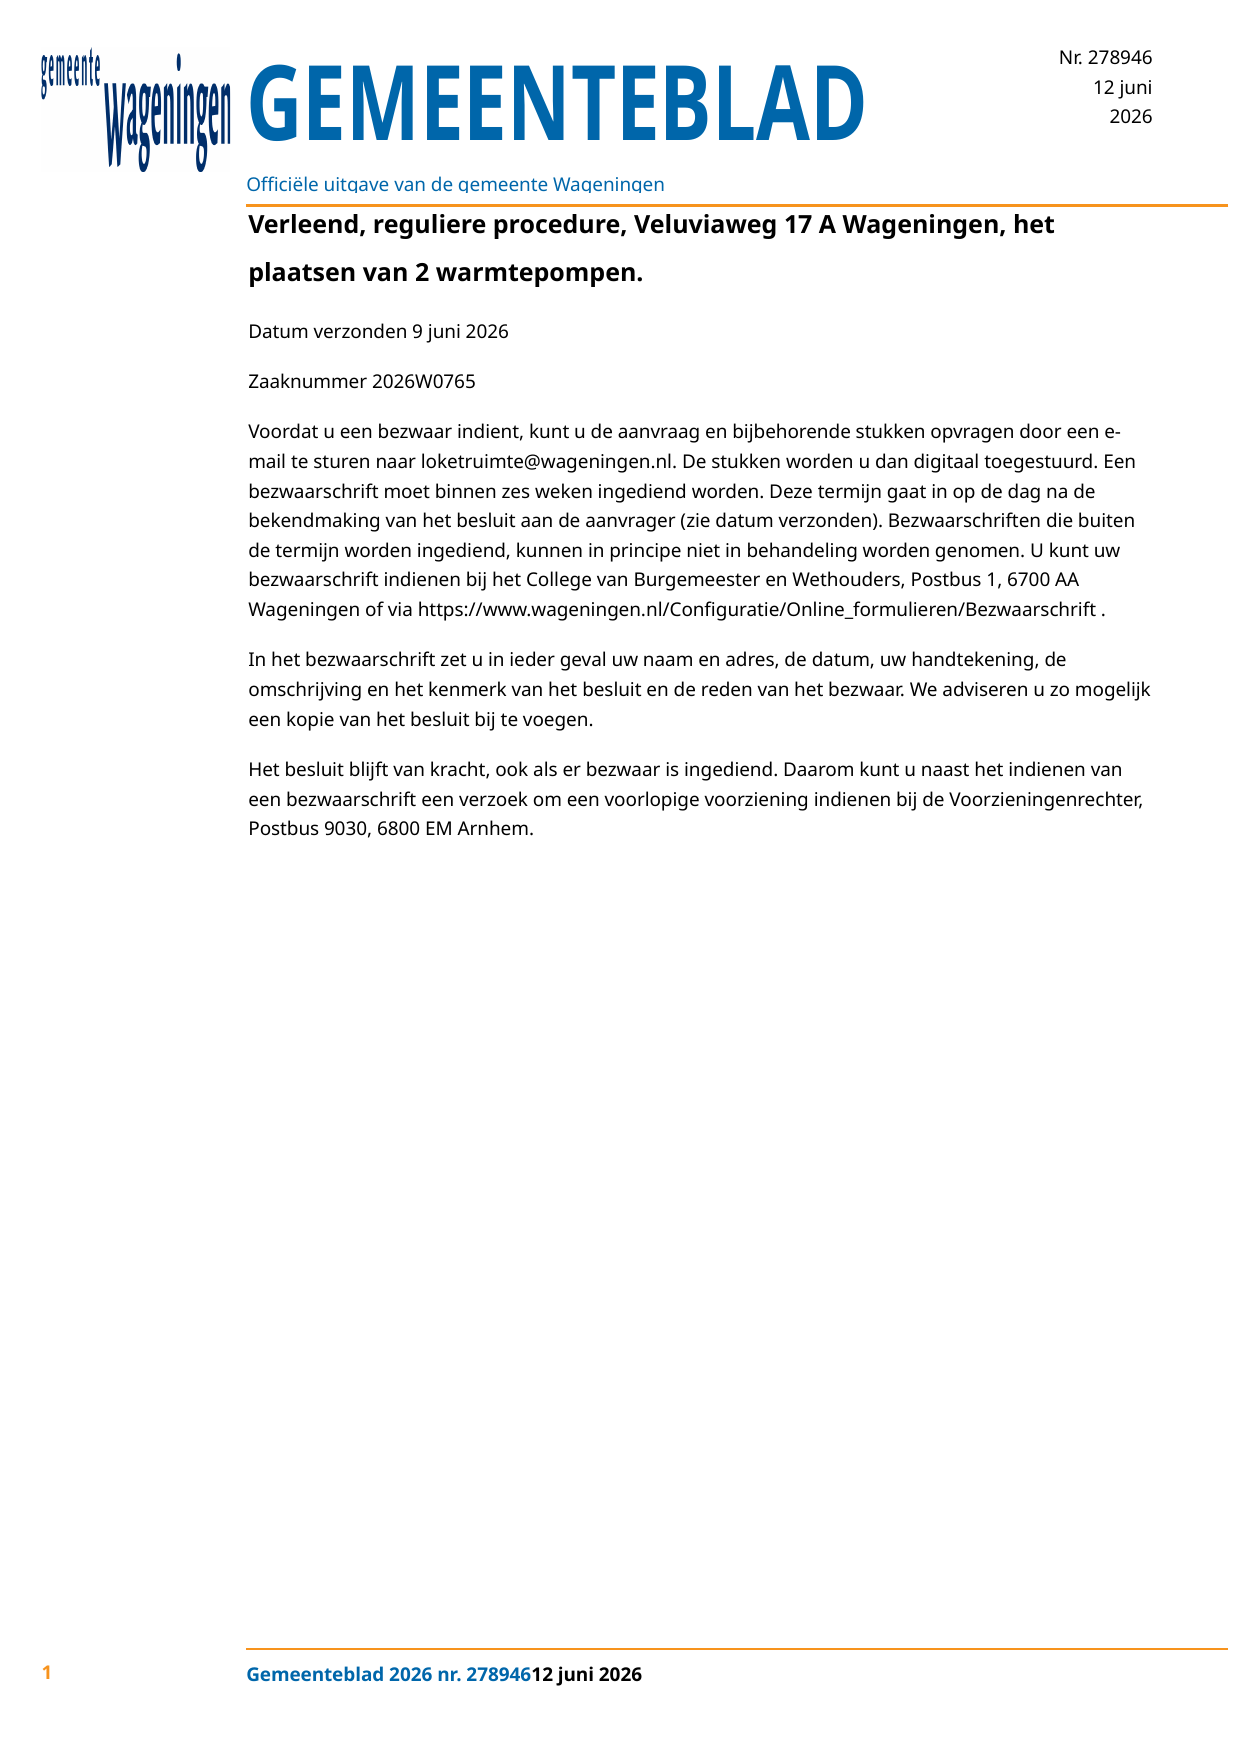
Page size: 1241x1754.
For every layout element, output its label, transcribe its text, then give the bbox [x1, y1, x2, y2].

picture [41, 47, 231, 172]
text Zaaknummer 2026W0765 [248, 368, 1152, 394]
text Het besluit blijft van kracht, ook als er bezwaar is ingediend. Daarom kunt u naast het indienen van een bezwaarschrift een verzoek om een voorlopige voorziening indienen bij de Voorzieningenrechter, Postbus 9030, 6800 EM Arnhem. [248, 756, 1152, 841]
text In het bezwaarschrift zet u in ieder geval uw naam en adres, de datum, uw handtekening, de omschrijving en het kenmerk van het besluit en de reden van het bezwaar. We adviseren u zo mogelijk een kopie van het besluit bij te voegen. [248, 647, 1152, 732]
text Datum verzonden 9 juni 2026 [248, 318, 1152, 344]
text Verleend, reguliere procedure, Veluviaweg 17 A Wageningen, het plaatsen van 2 warmtepompen. [248, 207, 1152, 288]
text Voordat u een bezwaar indient, kunt u de aanvraag en bijbehorende stukken opvragen door een e-mail te sturen naar loketruimte@wageningen.nl. De stukken worden u dan digitaal toegestuurd. Een bezwaarschrift moet binnen zes weken ingediend worden. Deze termijn gaat in op de dag na de bekendmaking van het besluit aan de aanvrager (zie datum verzonden). Bezwaarschriften die buiten de termijn worden ingediend, kunnen in principe niet in behandeling worden genomen. U kunt uw bezwaarschrift indienen bij het College van Burgemeester en Wethouders, Postbus 1, 6700 AA Wageningen of via https://www.wageningen.nl/Configuratie/Online_formulieren/Bezwaarschrift . [248, 419, 1152, 622]
